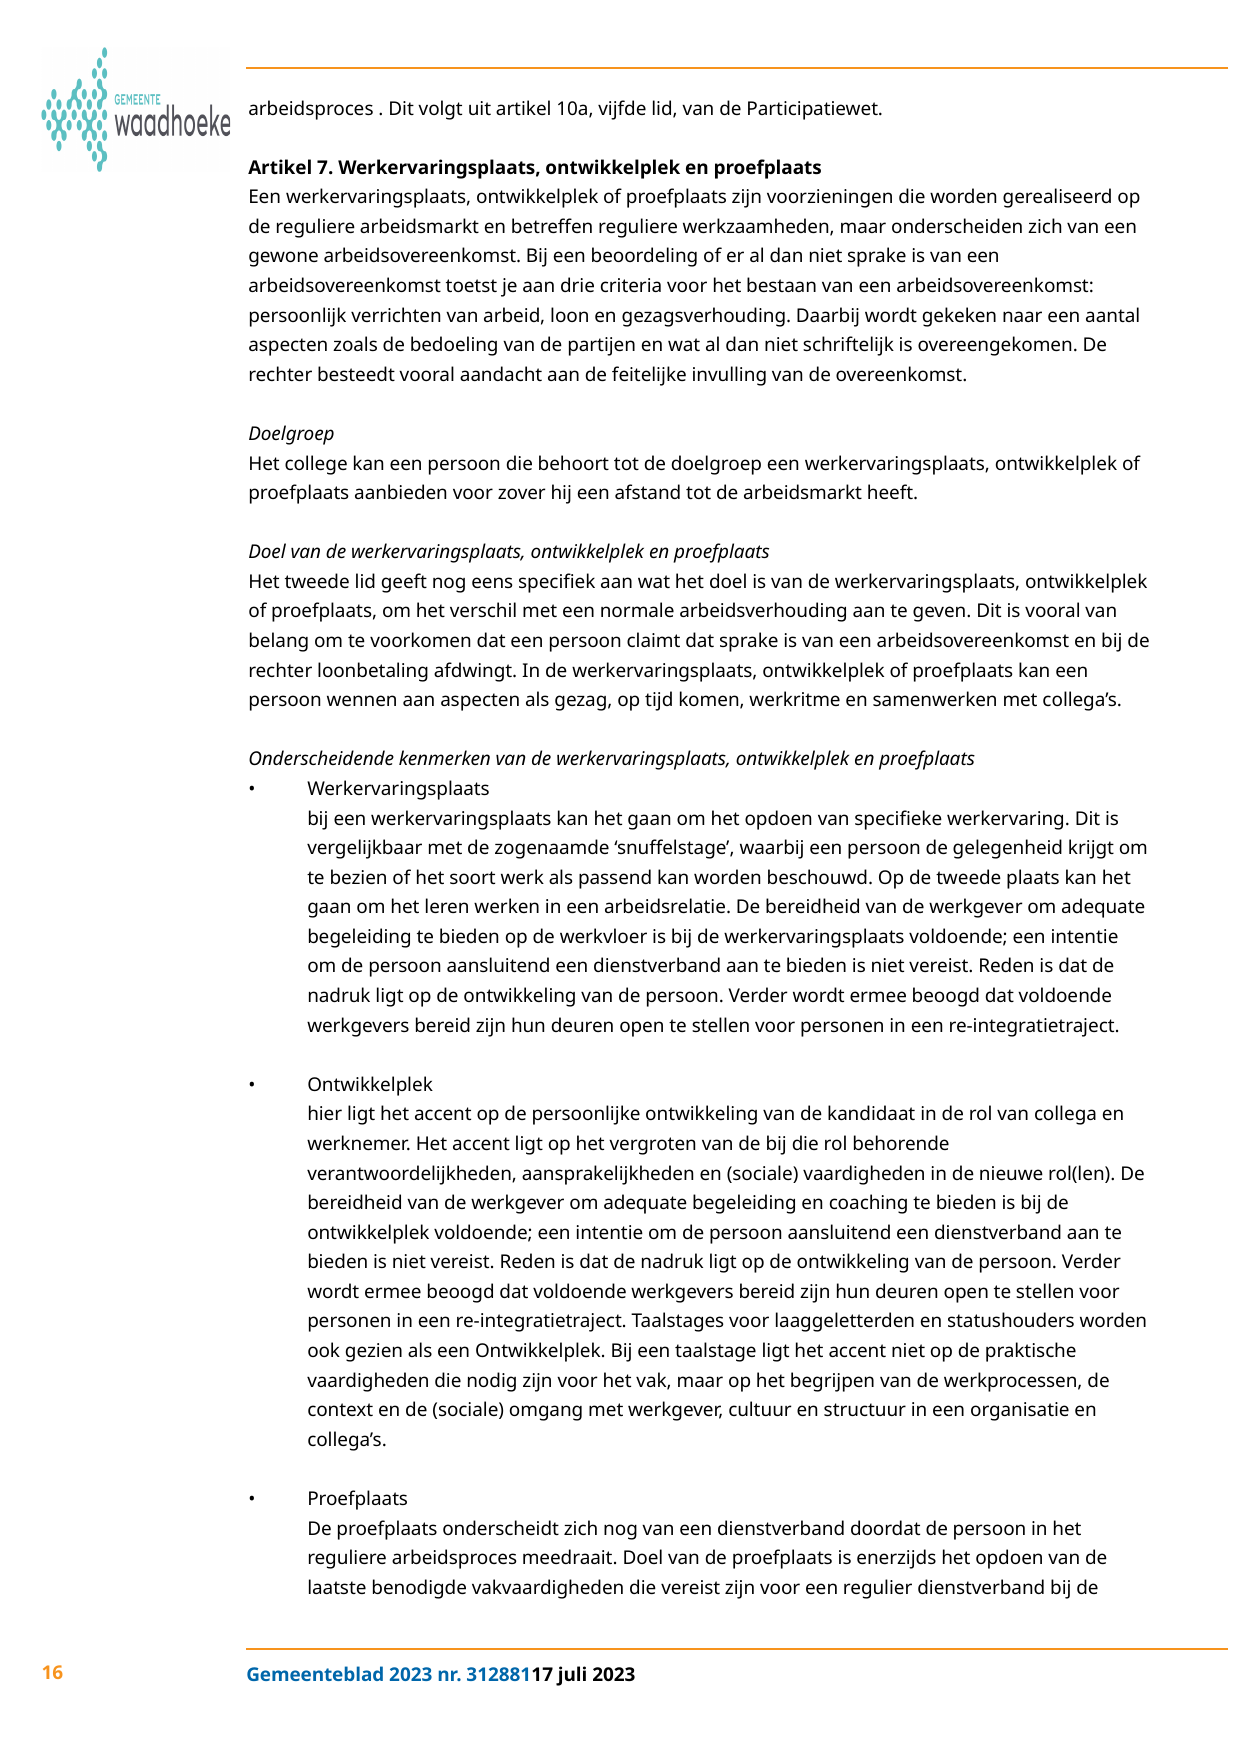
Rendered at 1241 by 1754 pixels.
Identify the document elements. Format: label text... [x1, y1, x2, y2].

text arbeidsproces . Dit volgt uit artikel 10a, vijfde lid, van de Participatiewet. [248, 95, 1152, 121]
text Doel van de werkervaringsplaats, ontwikkelplek en proefplaats [248, 538, 1152, 564]
text Doelgroep [248, 420, 1152, 446]
list bij een werkervaringsplaats kan het gaan om het opdoen van specifieke werkervaring. Dit is vergelijkbaar met de zogenaamde ‘snuffelstage’, waarbij een persoon de gelegenheid krijgt om te bezien of het soort werk als passend kan worden beschouwd. Op de tweede plaats kan het gaan om het leren werken in een arbeidsrelatie. De bereidheid van de werkgever om adequate begeleiding te bieden op de werkvloer is bij de werkervaringsplaats voldoende; een intentie om de persoon aansluitend een dienstverband aan te bieden is niet vereist. Reden is dat de nadruk ligt op de ontwikkeling van de persoon. Verder wordt ermee beoogd dat voldoende werkgevers bereid zijn hun deuren open te stellen voor personen in een re-integratietraject. [248, 805, 1152, 1038]
list Proefplaats [248, 1485, 1152, 1511]
list Werkervaringsplaats [248, 775, 1152, 801]
picture [41, 47, 231, 172]
list hier ligt het accent op de persoonlijke ontwikkeling van de kandidaat in de rol van collega en werknemer. Het accent ligt op het vergroten van de bij die rol behorende verantwoordelijkheden, aansprakelijkheden en (sociale) vaardigheden in de nieuwe rol(len). De bereidheid van de werkgever om adequate begeleiding en coaching te bieden is bij de ontwikkelplek voldoende; een intentie om de persoon aansluitend een dienstverband aan te bieden is niet vereist. Reden is dat de nadruk ligt op de ontwikkeling van de persoon. Verder wordt ermee beoogd dat voldoende werkgevers bereid zijn hun deuren open te stellen voor personen in een re-integratietraject. Taalstages voor laaggeletterden en statushouders worden ook gezien als een Ontwikkelplek. Bij een taalstage ligt het accent niet op de praktische vaardigheden die nodig zijn voor het vak, maar op het begrijpen van de werkprocessen, de context en de (sociale) omgang met werkgever, cultuur en structuur in een organisatie en collega’s. [248, 1101, 1152, 1452]
text Onderscheidende kenmerken van de werkervaringsplaats, ontwikkelplek en proefplaats [248, 746, 1152, 771]
text Artikel 7. Werkervaringsplaats, ontwikkelplek en proefplaats [248, 154, 1152, 180]
list Ontwikkelplek [248, 1071, 1152, 1097]
text Het college kan een persoon die behoort tot de doelgroep een werkervaringsplaats, ontwikkelplek of proefplaats aanbieden voor zover hij een afstand tot de arbeidsmarkt heeft. [248, 450, 1152, 505]
list De proefplaats onderscheidt zich nog van een dienstverband doordat de persoon in het reguliere arbeidsproces meedraait. Doel van de proefplaats is enerzijds het opdoen van de laatste benodigde vakvaardigheden die vereist zijn voor een regulier dienstverband bij de [248, 1515, 1152, 1600]
text Een werkervaringsplaats, ontwikkelplek of proefplaats zijn voorzieningen die worden gerealiseerd op de reguliere arbeidsmarkt en betreffen reguliere werkzaamheden, maar onderscheiden zich van een gewone arbeidsovereenkomst. Bij een beoordeling of er al dan niet sprake is van een arbeidsovereenkomst toetst je aan drie criteria voor het bestaan van een arbeidsovereenkomst: persoonlijk verrichten van arbeid, loon en gezagsverhouding. Daarbij wordt gekeken naar een aantal aspecten zoals de bedoeling van de partijen en wat al dan niet schriftelijk is overeengekomen. De rechter besteedt vooral aandacht aan de feitelijke invulling van de overeenkomst. [248, 183, 1152, 387]
text Het tweede lid geeft nog eens specifiek aan wat het doel is van de werkervaringsplaats, ontwikkelplek of proefplaats, om het verschil met een normale arbeidsverhouding aan te geven. Dit is vooral van belang om te voorkomen dat een persoon claimt dat sprake is van een arbeidsovereenkomst en bij de rechter loonbetaling afdwingt. In de werkervaringsplaats, ontwikkelplek of proefplaats kan een persoon wennen aan aspecten als gezag, op tijd komen, werkritme en samenwerken met collega’s. [248, 568, 1152, 712]
